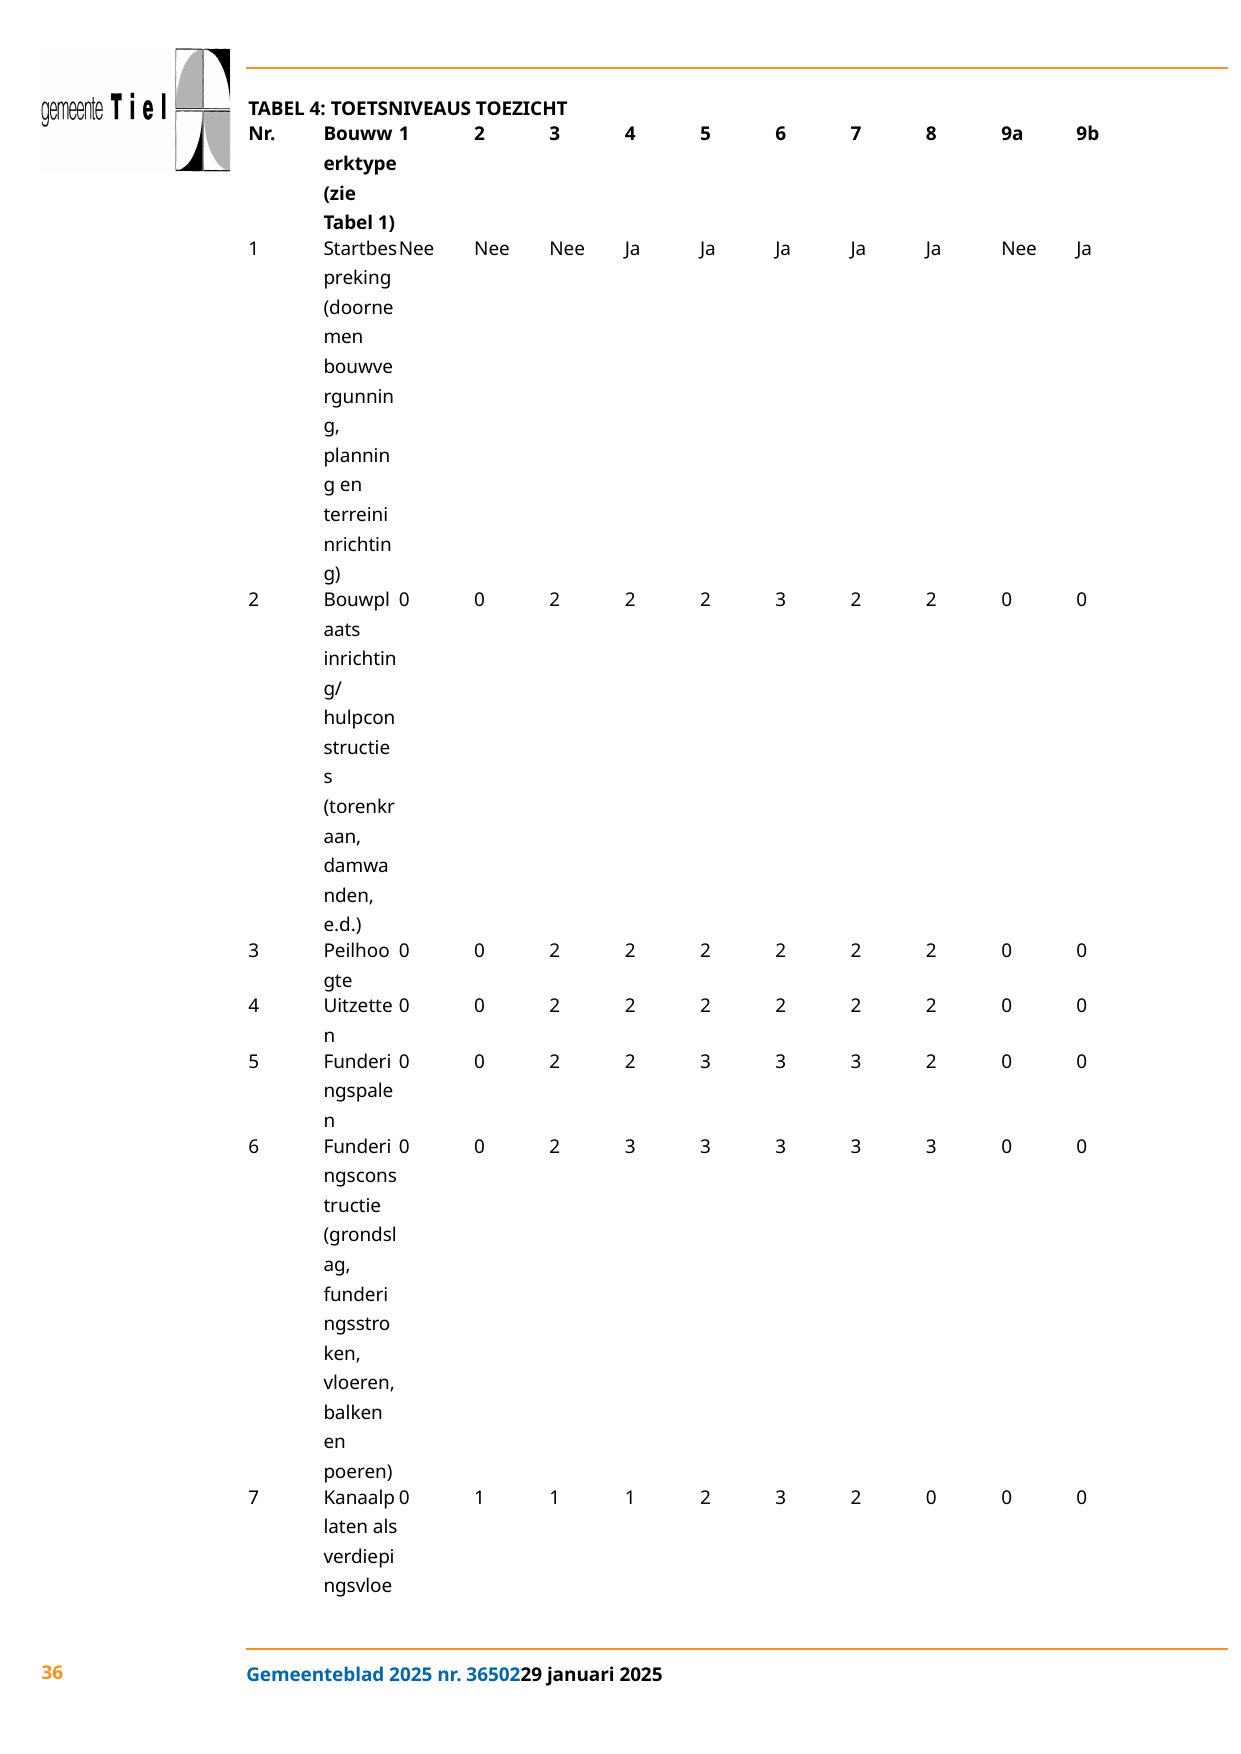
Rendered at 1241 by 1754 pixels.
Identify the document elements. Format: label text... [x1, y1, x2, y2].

table_cell Peilhoogte [323, 937, 398, 993]
table_cell 0 [474, 993, 549, 1048]
table_cell Bouwwerktype (zie Tabel 1) [323, 121, 398, 235]
table_cell 9b [1076, 121, 1152, 235]
table_cell 2 [850, 1484, 926, 1598]
table_cell Bouwplaats inrichting/ hulpconstructies (torenkraan, damwanden, e.d.) [323, 586, 398, 937]
table_cell 2 [700, 586, 775, 937]
table_cell 0 [1001, 1048, 1076, 1133]
table_cell 8 [926, 121, 1001, 235]
table_cell 2 [850, 937, 926, 993]
table_cell 2 [549, 1133, 624, 1484]
table_cell 0 [474, 586, 549, 937]
table_cell 2 [549, 1048, 624, 1133]
table_cell 2 [850, 586, 926, 937]
table_cell 2 [474, 121, 549, 235]
table_cell Ja [850, 235, 926, 586]
table_cell 4 [625, 121, 700, 235]
table_cell Nr. [248, 121, 323, 235]
table_cell Funderingspalen [323, 1048, 398, 1133]
table_cell 0 [1001, 993, 1076, 1048]
table_cell 3 [775, 1133, 850, 1484]
table_cell 0 [474, 1048, 549, 1133]
table_cell 0 [399, 937, 474, 993]
table_cell 0 [399, 1048, 474, 1133]
table_cell 3 [775, 1048, 850, 1133]
table_cell 0 [1076, 937, 1152, 993]
table_cell Kanaalplaten als verdiepingsvloe [323, 1484, 398, 1598]
table_cell 2 [700, 1484, 775, 1598]
picture [41, 47, 231, 172]
table_cell 0 [1076, 1048, 1152, 1133]
table_header TABEL 4: TOETSNIVEAUS TOEZICHT [248, 95, 1152, 121]
table_cell 2 [850, 993, 926, 1048]
table_cell 3 [700, 1133, 775, 1484]
table_cell Ja [625, 235, 700, 586]
table_cell Startbespreking (doornemen bouwvergunning, planning en terreininrichting) [323, 235, 398, 586]
table_cell 3 [700, 1048, 775, 1133]
table_cell 0 [474, 1133, 549, 1484]
table_cell 2 [625, 937, 700, 993]
table_cell Ja [700, 235, 775, 586]
table_cell 0 [399, 1133, 474, 1484]
table_cell Ja [1076, 235, 1152, 586]
table_cell 0 [1001, 586, 1076, 937]
table_cell 0 [1076, 993, 1152, 1048]
table_cell 2 [700, 993, 775, 1048]
table_cell 3 [248, 937, 323, 993]
table_cell 3 [850, 1048, 926, 1133]
table_cell 0 [474, 937, 549, 993]
table_cell 0 [1001, 1484, 1076, 1598]
table_cell 4 [248, 993, 323, 1048]
table_cell 2 [926, 993, 1001, 1048]
table_cell 0 [1001, 1133, 1076, 1484]
table_cell 2 [549, 586, 624, 937]
table_cell Nee [399, 235, 474, 586]
table_cell 2 [700, 937, 775, 993]
table_cell 0 [1076, 1133, 1152, 1484]
table_cell 7 [248, 1484, 323, 1598]
table_cell 0 [1076, 1484, 1152, 1598]
table_cell Ja [775, 235, 850, 586]
table_cell 6 [248, 1133, 323, 1484]
table_cell 2 [625, 1048, 700, 1133]
table_cell 0 [399, 993, 474, 1048]
table_cell 1 [625, 1484, 700, 1598]
table_cell 3 [775, 1484, 850, 1598]
table_cell Nee [1001, 235, 1076, 586]
table_cell 3 [625, 1133, 700, 1484]
table_cell Nee [474, 235, 549, 586]
table_cell 1 [399, 121, 474, 235]
table_cell 3 [775, 586, 850, 937]
table_cell 2 [625, 993, 700, 1048]
table_cell 0 [399, 586, 474, 937]
table_cell 0 [399, 1484, 474, 1598]
table_cell 0 [1076, 586, 1152, 937]
table_cell 2 [549, 993, 624, 1048]
table_cell 2 [926, 937, 1001, 993]
table_cell 7 [850, 121, 926, 235]
table_cell 5 [248, 1048, 323, 1133]
table_cell Nee [549, 235, 624, 586]
table_cell 3 [926, 1133, 1001, 1484]
table_cell Uitzetten [323, 993, 398, 1048]
table_cell 2 [775, 993, 850, 1048]
table_cell 5 [700, 121, 775, 235]
table_cell 9a [1001, 121, 1076, 235]
table_cell 2 [549, 937, 624, 993]
table_cell 1 [549, 1484, 624, 1598]
table_cell 2 [625, 586, 700, 937]
table_cell 2 [775, 937, 850, 993]
table_cell 0 [926, 1484, 1001, 1598]
table_cell 2 [926, 1048, 1001, 1133]
table_cell 2 [248, 586, 323, 937]
table_cell 6 [775, 121, 850, 235]
table_cell Funderingsconstructie (grondslag, funderingsstroken, vloeren, balken en poeren) [323, 1133, 398, 1484]
table_cell 3 [850, 1133, 926, 1484]
table_cell 0 [1001, 937, 1076, 993]
table_cell 2 [926, 586, 1001, 937]
table_cell Ja [926, 235, 1001, 586]
table_cell 1 [474, 1484, 549, 1598]
table_cell 1 [248, 235, 323, 586]
table_cell 3 [549, 121, 624, 235]
